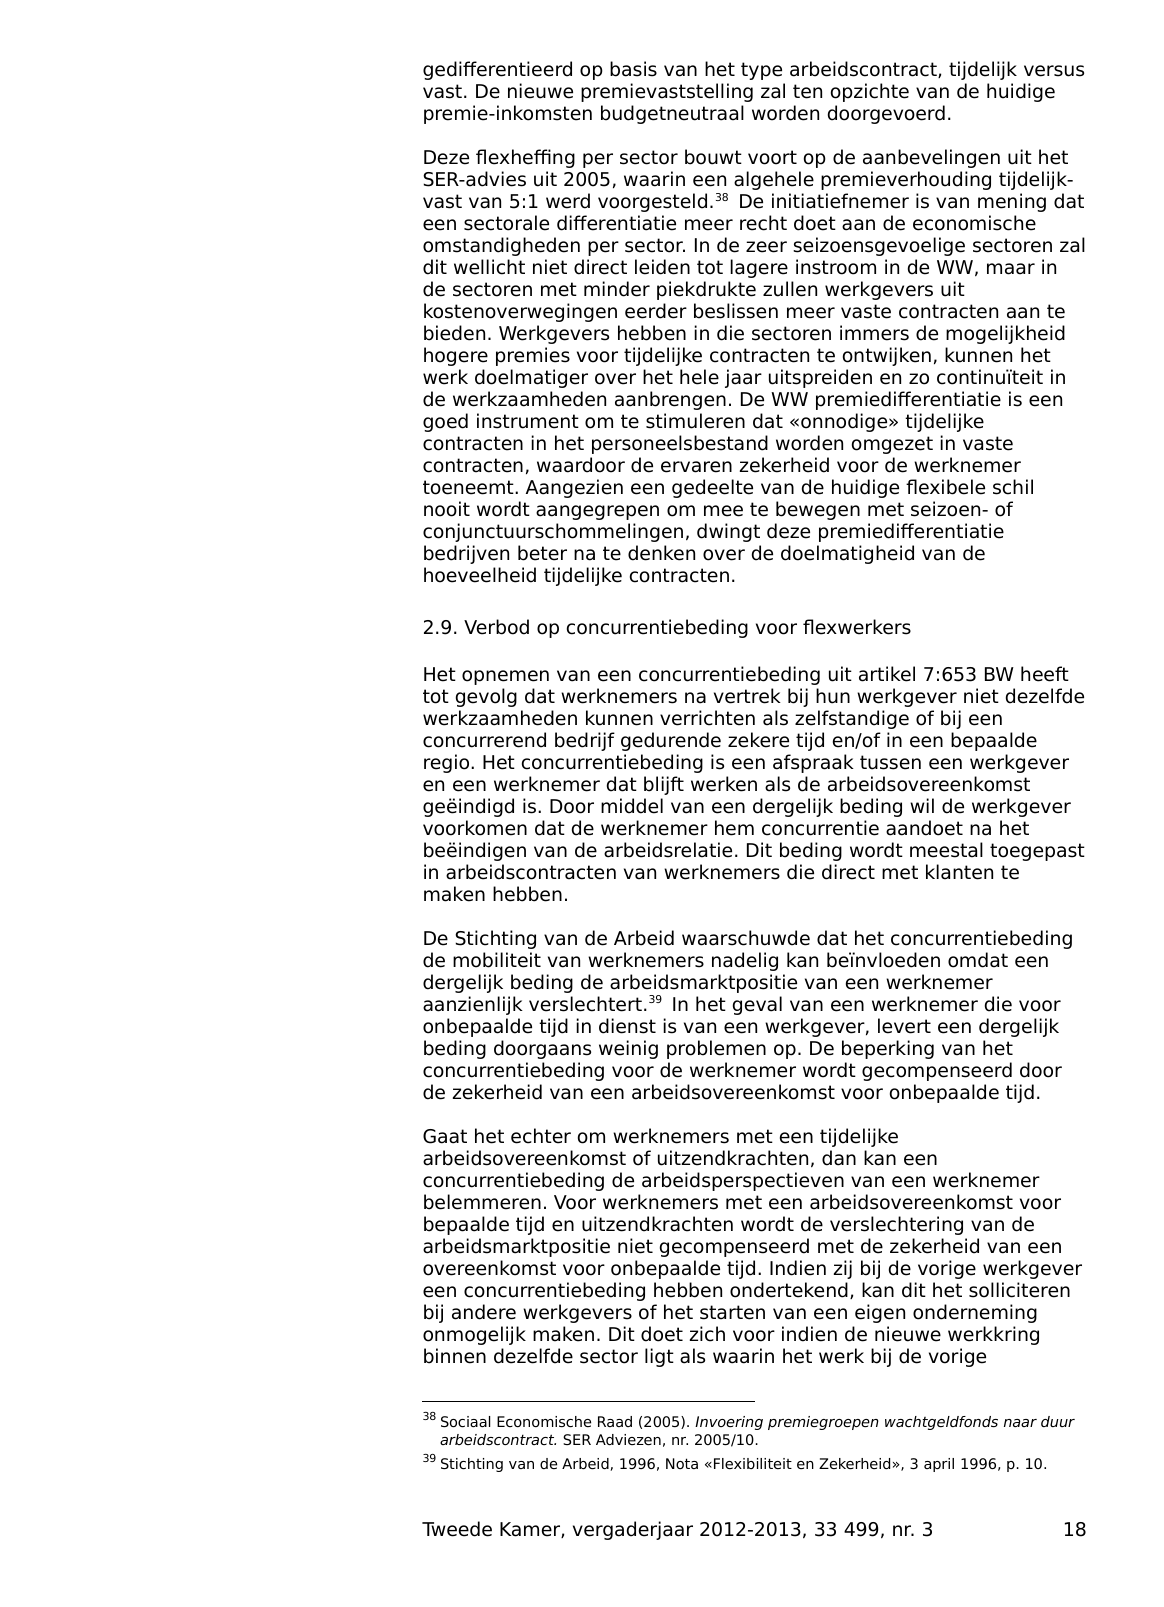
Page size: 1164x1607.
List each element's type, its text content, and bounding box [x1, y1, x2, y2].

text Het opnemen van een concurrentiebeding uit artikel 7:653 BW heeft tot gevolg dat werknemers na vertrek bij hun werkgever niet dezelfde werkzaamheden kunnen verrichten als zelfstandige of bij een concurrerend bedrijf gedurende zekere tijd en/of in een bepaalde regio. Het concurrentiebeding is een afspraak tussen een werkgever en een werknemer dat blijft werken als de arbeidsovereenkomst geëindigd is. Door middel van een dergelijk beding wil de werkgever voorkomen dat de werknemer hem concurrentie aandoet na het beëindigen van de arbeidsrelatie. Dit beding wordt meestal toegepast in arbeidscontracten van werknemers die direct met klanten te maken hebben. [422, 664, 1087, 906]
text De Stichting van de Arbeid waarschuwde dat het concurrentiebeding de mobiliteit van werknemers nadelig kan beïnvloeden omdat een dergelijk beding de arbeidsmarktpositie van een werknemer aanzienlijk verslechtert. In het geval van een werknemer die voor onbepaalde tijd in dienst is van een werkgever, levert een dergelijk beding doorgaans weinig problemen op. De beperking van het concurrentiebeding voor de werknemer wordt gecompenseerd door de zekerheid van een arbeidsovereenkomst voor onbepaalde tijd. [422, 928, 1087, 1103]
text gedifferentieerd op basis van het type arbeidscontract, tijdelijk versus vast. De nieuwe premievaststelling zal ten opzichte van de huidige premie-inkomsten budgetneutraal worden doorgevoerd. [422, 59, 1087, 125]
text Deze flexheffing per sector bouwt voort op de aanbevelingen uit het SER-advies uit 2005, waarin een algehele premieverhouding tijdelijk-vast van 5:1 werd voorgesteld. De initiatiefnemer is van mening dat een sectorale differentiatie meer recht doet aan de economische omstandigheden per sector. In de zeer seizoensgevoelige sectoren zal dit wellicht niet direct leiden tot lagere instroom in de WW, maar in de sectoren met minder piekdrukte zullen werkgevers uit kostenoverwegingen eerder beslissen meer vaste contracten aan te bieden. Werkgevers hebben in die sectoren immers de mogelijkheid hogere premies voor tijdelijke contracten te ontwijken, kunnen het werk doelmatiger over het hele jaar uitspreiden en zo continuïteit in de werkzaamheden aanbrengen. De WW premiedifferentiatie is een goed instrument om te stimuleren dat «onnodige» tijdelijke contracten in het personeelsbestand worden omgezet in vaste contracten, waardoor de ervaren zekerheid voor de werknemer toeneemt. Aangezien een gedeelte van de huidige flexibele schil nooit wordt aangegrepen om mee te bewegen met seizoen- of conjunctuurschommelingen, dwingt deze premiedifferentiatie bedrijven beter na te denken over de doelmatigheid van de hoeveelheid tijdelijke contracten. [422, 147, 1087, 587]
text Stichting van de Arbeid, 1996, Nota «Flexibiliteit en Zekerheid», 3 april 1996, p. 10. [422, 1452, 1087, 1474]
text Sociaal Economische Raad (2005). Invoering premiegroepen wachtgeldfonds naar duur arbeidscontract. SER Adviezen, nr. 2005/10. [422, 1410, 1087, 1449]
subtitle 2.9. Verbod op concurrentiebeding voor flexwerkers [422, 617, 1087, 639]
text Gaat het echter om werknemers met een tijdelijke arbeidsovereenkomst of uitzendkrachten, dan kan een concurrentiebeding de arbeidsperspectieven van een werknemer belemmeren. Voor werknemers met een arbeidsovereenkomst voor bepaalde tijd en uitzendkrachten wordt de verslechtering van de arbeidsmarktpositie niet gecompenseerd met de zekerheid van een overeenkomst voor onbepaalde tijd. Indien zij bij de vorige werkgever een concurrentiebeding hebben ondertekend, kan dit het solliciteren bij andere werkgevers of het starten van een eigen onderneming onmogelijk maken. Dit doet zich voor indien de nieuwe werkkring binnen dezelfde sector ligt als waarin het werk bij de vorige [422, 1126, 1087, 1367]
